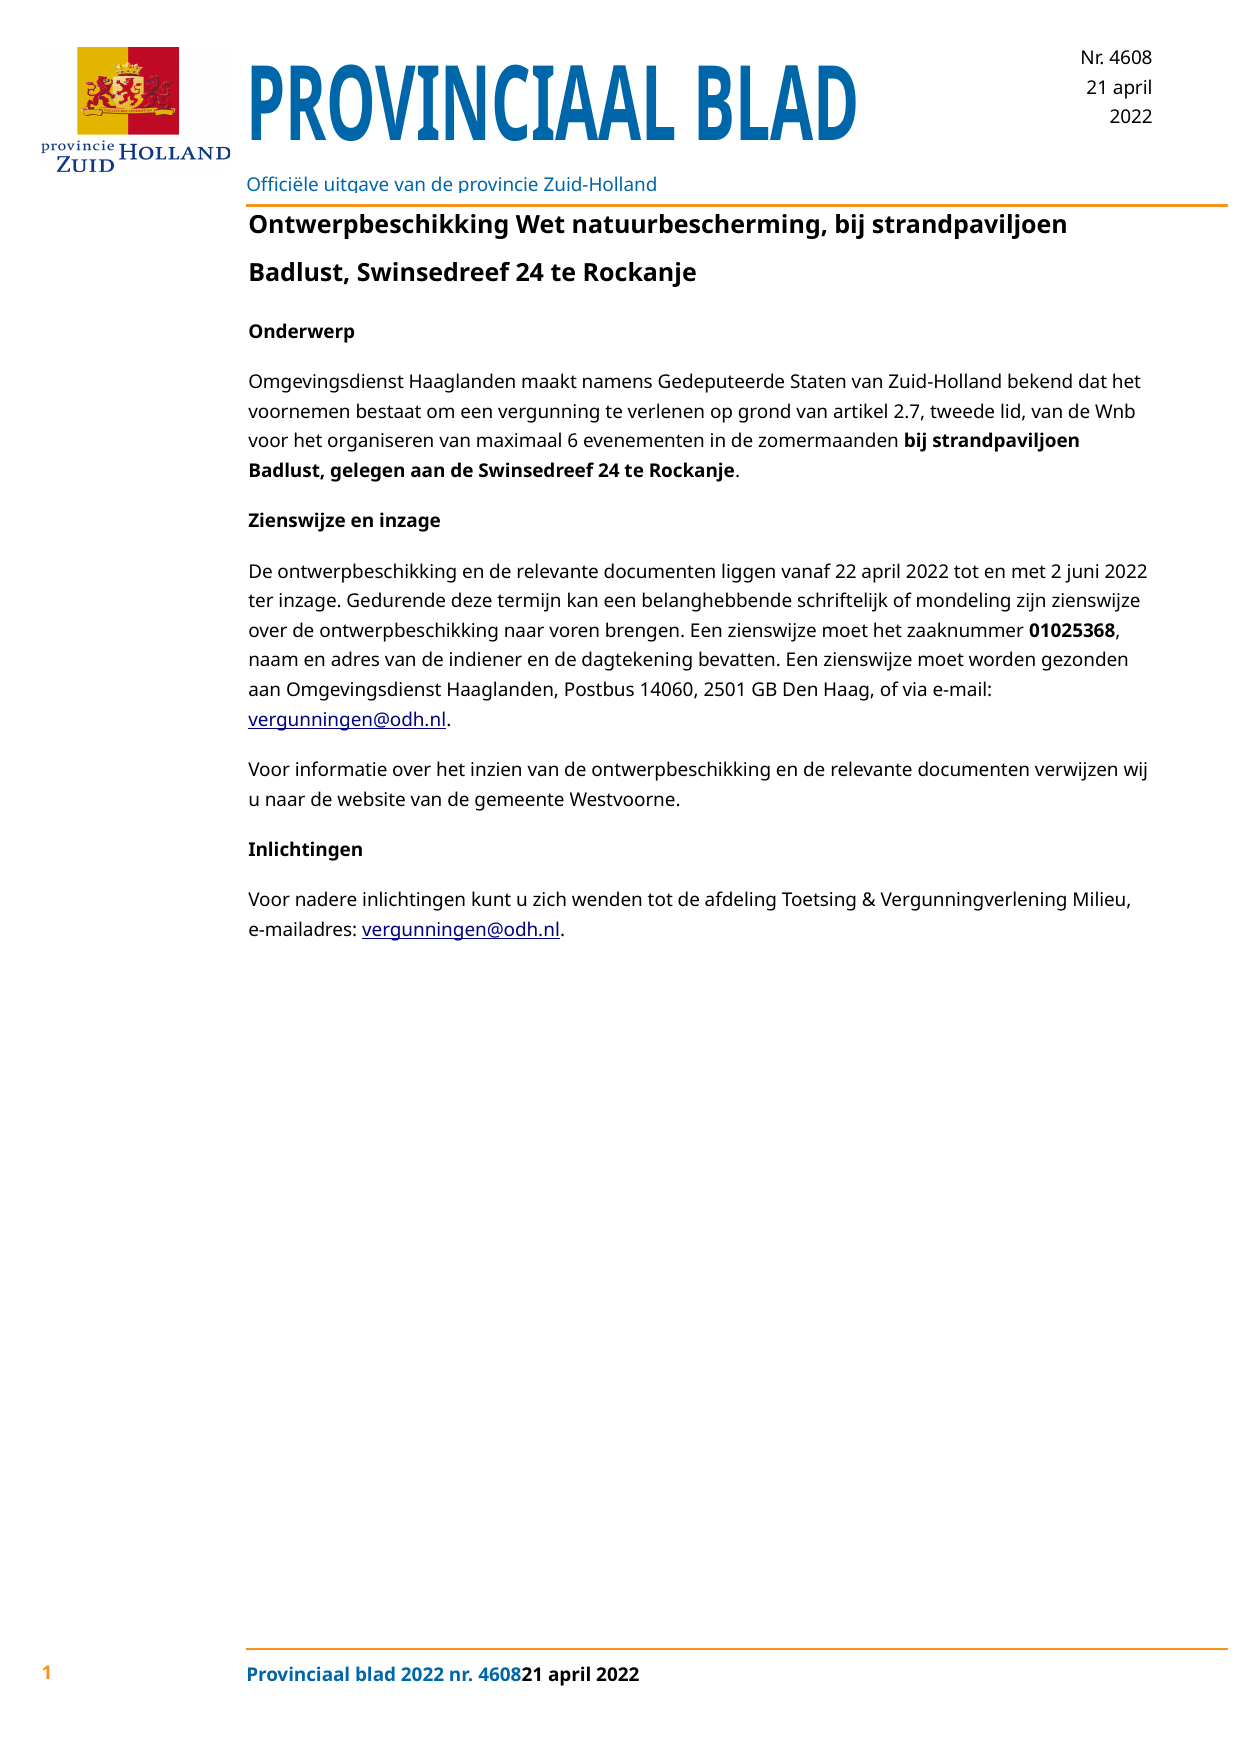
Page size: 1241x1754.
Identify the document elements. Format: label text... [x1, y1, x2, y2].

text Voor nadere inlichtingen kunt u zich wenden tot de afdeling Toetsing & Vergunningverlening Milieu, e-mailadres: vergunningen@odh.nl. [248, 887, 1152, 942]
text Onderwerp [248, 318, 1152, 344]
picture [41, 47, 231, 172]
text Zienswijze en inzage [248, 507, 1152, 533]
text De ontwerpbeschikking en de relevante documenten liggen vanaf 22 april 2022 tot en met 2 juni 2022 ter inzage. Gedurende deze termijn kan een belanghebbende schriftelijk of mondeling zijn zienswijze over de ontwerpbeschikking naar voren brengen. Een zienswijze moet het zaaknummer 01025368, naam en adres van de indiener en de dagtekening bevatten. Een zienswijze moet worden gezonden aan Omgevingsdienst Haaglanden, Postbus 14060, 2501 GB Den Haag, of via e-mail: vergunningen@odh.nl. [248, 558, 1152, 732]
text Ontwerpbeschikking Wet natuurbescherming, bij strandpaviljoen Badlust, Swinsedreef 24 te Rockanje [248, 207, 1152, 288]
text Voor informatie over het inzien van de ontwerpbeschikking en de relevante documenten verwijzen wij u naar de website van de gemeente Westvoorne. [248, 756, 1152, 812]
text Omgevingsdienst Haaglanden maakt namens Gedeputeerde Staten van Zuid-Holland bekend dat het voornemen bestaat om een vergunning te verlenen op grond van artikel 2.7, tweede lid, van de Wnb voor het organiseren van maximaal 6 evenementen in de zomermaanden bij strandpaviljoen Badlust, gelegen aan de Swinsedreef 24 te Rockanje. [248, 368, 1152, 483]
text Inlichtingen [248, 836, 1152, 862]
